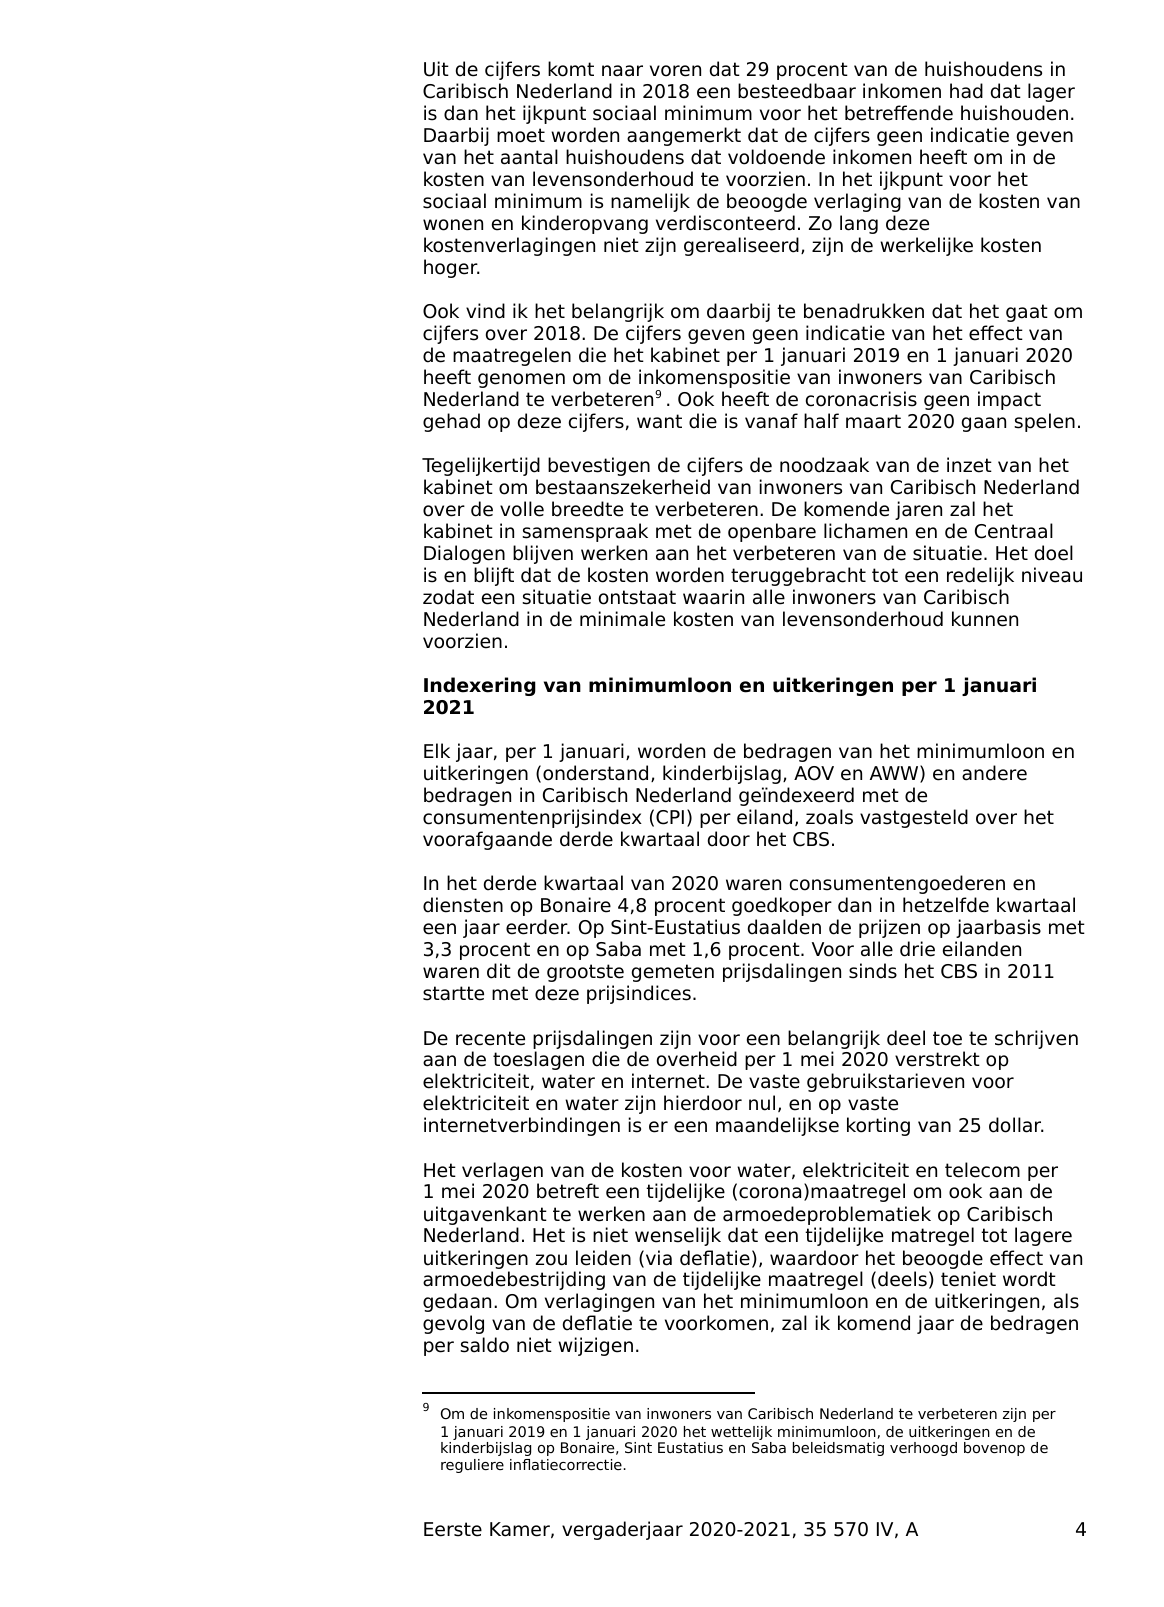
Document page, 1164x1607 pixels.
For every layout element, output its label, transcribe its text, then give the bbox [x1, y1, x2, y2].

text In het derde kwartaal van 2020 waren consumentengoederen en diensten op Bonaire 4,8 procent goedkoper dan in hetzelfde kwartaal een jaar eerder. Op Sint-Eustatius daalden de prijzen op jaarbasis met 3,3 procent en op Saba met 1,6 procent. Voor alle drie eilanden waren dit de grootste gemeten prijsdalingen sinds het CBS in 2011 startte met deze prijsindices. [422, 873, 1087, 1005]
text De recente prijsdalingen zijn voor een belangrijk deel toe te schrijven aan de toeslagen die de overheid per 1 mei 2020 verstrekt op elektriciteit, water en internet. De vaste gebruikstarieven voor elektriciteit en water zijn hierdoor nul, en op vaste internetverbindingen is er een maandelijkse korting van 25 dollar. [422, 1027, 1087, 1137]
text Om de inkomenspositie van inwoners van Caribisch Nederland te verbeteren zijn per 1 januari 2019 en 1 januari 2020 het wettelijk minimumloon, de uitkeringen en de kinderbijslag op Bonaire, Sint Eustatius en Saba beleidsmatig verhoogd bovenop de reguliere inflatiecorrectie. [422, 1402, 1087, 1474]
text Het verlagen van de kosten voor water, elektriciteit en telecom per 1 mei 2020 betreft een tijdelijke (corona)maatregel om ook aan de uitgavenkant te werken aan de armoedeproblematiek op Caribisch Nederland. Het is niet wenselijk dat een tijdelijke matregel tot lagere uitkeringen zou leiden (via deflatie), waardoor het beoogde effect van armoedebestrijding van de tijdelijke maatregel (deels) teniet wordt gedaan. Om verlagingen van het minimumloon en de uitkeringen, als gevolg van de deflatie te voorkomen, zal ik komend jaar de bedragen per saldo niet wijzigen. [422, 1159, 1087, 1357]
text Ook vind ik het belangrijk om daarbij te benadrukken dat het gaat om cijfers over 2018. De cijfers geven geen indicatie van het effect van de maatregelen die het kabinet per 1 januari 2019 en 1 januari 2020 heeft genomen om de inkomenspositie van inwoners van Caribisch Nederland te verbeteren. Ook heeft de coronacrisis geen impact gehad op deze cijfers, want die is vanaf half maart 2020 gaan spelen. [422, 301, 1087, 433]
text Elk jaar, per 1 januari, worden de bedragen van het minimumloon en uitkeringen (onderstand, kinderbijslag, AOV en AWW) en andere bedragen in Caribisch Nederland geïndexeerd met de consumentenprijsindex (CPI) per eiland, zoals vastgesteld over het voorafgaande derde kwartaal door het CBS. [422, 741, 1087, 851]
subtitle Indexering van minimumloon en uitkeringen per 1 januari 2021 [422, 675, 1087, 719]
text Tegelijkertijd bevestigen de cijfers de noodzaak van de inzet van het kabinet om bestaanszekerheid van inwoners van Caribisch Nederland over de volle breedte te verbeteren. De komende jaren zal het kabinet in samenspraak met de openbare lichamen en de Centraal Dialogen blijven werken aan het verbeteren van de situatie. Het doel is en blijft dat de kosten worden teruggebracht tot een redelijk niveau zodat een situatie ontstaat waarin alle inwoners van Caribisch Nederland in de minimale kosten van levensonderhoud kunnen voorzien. [422, 455, 1087, 653]
text Uit de cijfers komt naar voren dat 29 procent van de huishoudens in Caribisch Nederland in 2018 een besteedbaar inkomen had dat lager is dan het ijkpunt sociaal minimum voor het betreffende huishouden. Daarbij moet worden aangemerkt dat de cijfers geen indicatie geven van het aantal huishoudens dat voldoende inkomen heeft om in de kosten van levensonderhoud te voorzien. In het ijkpunt voor het sociaal minimum is namelijk de beoogde verlaging van de kosten van wonen en kinderopvang verdisconteerd. Zo lang deze kostenverlagingen niet zijn gerealiseerd, zijn de werkelijke kosten hoger. [422, 59, 1087, 279]
